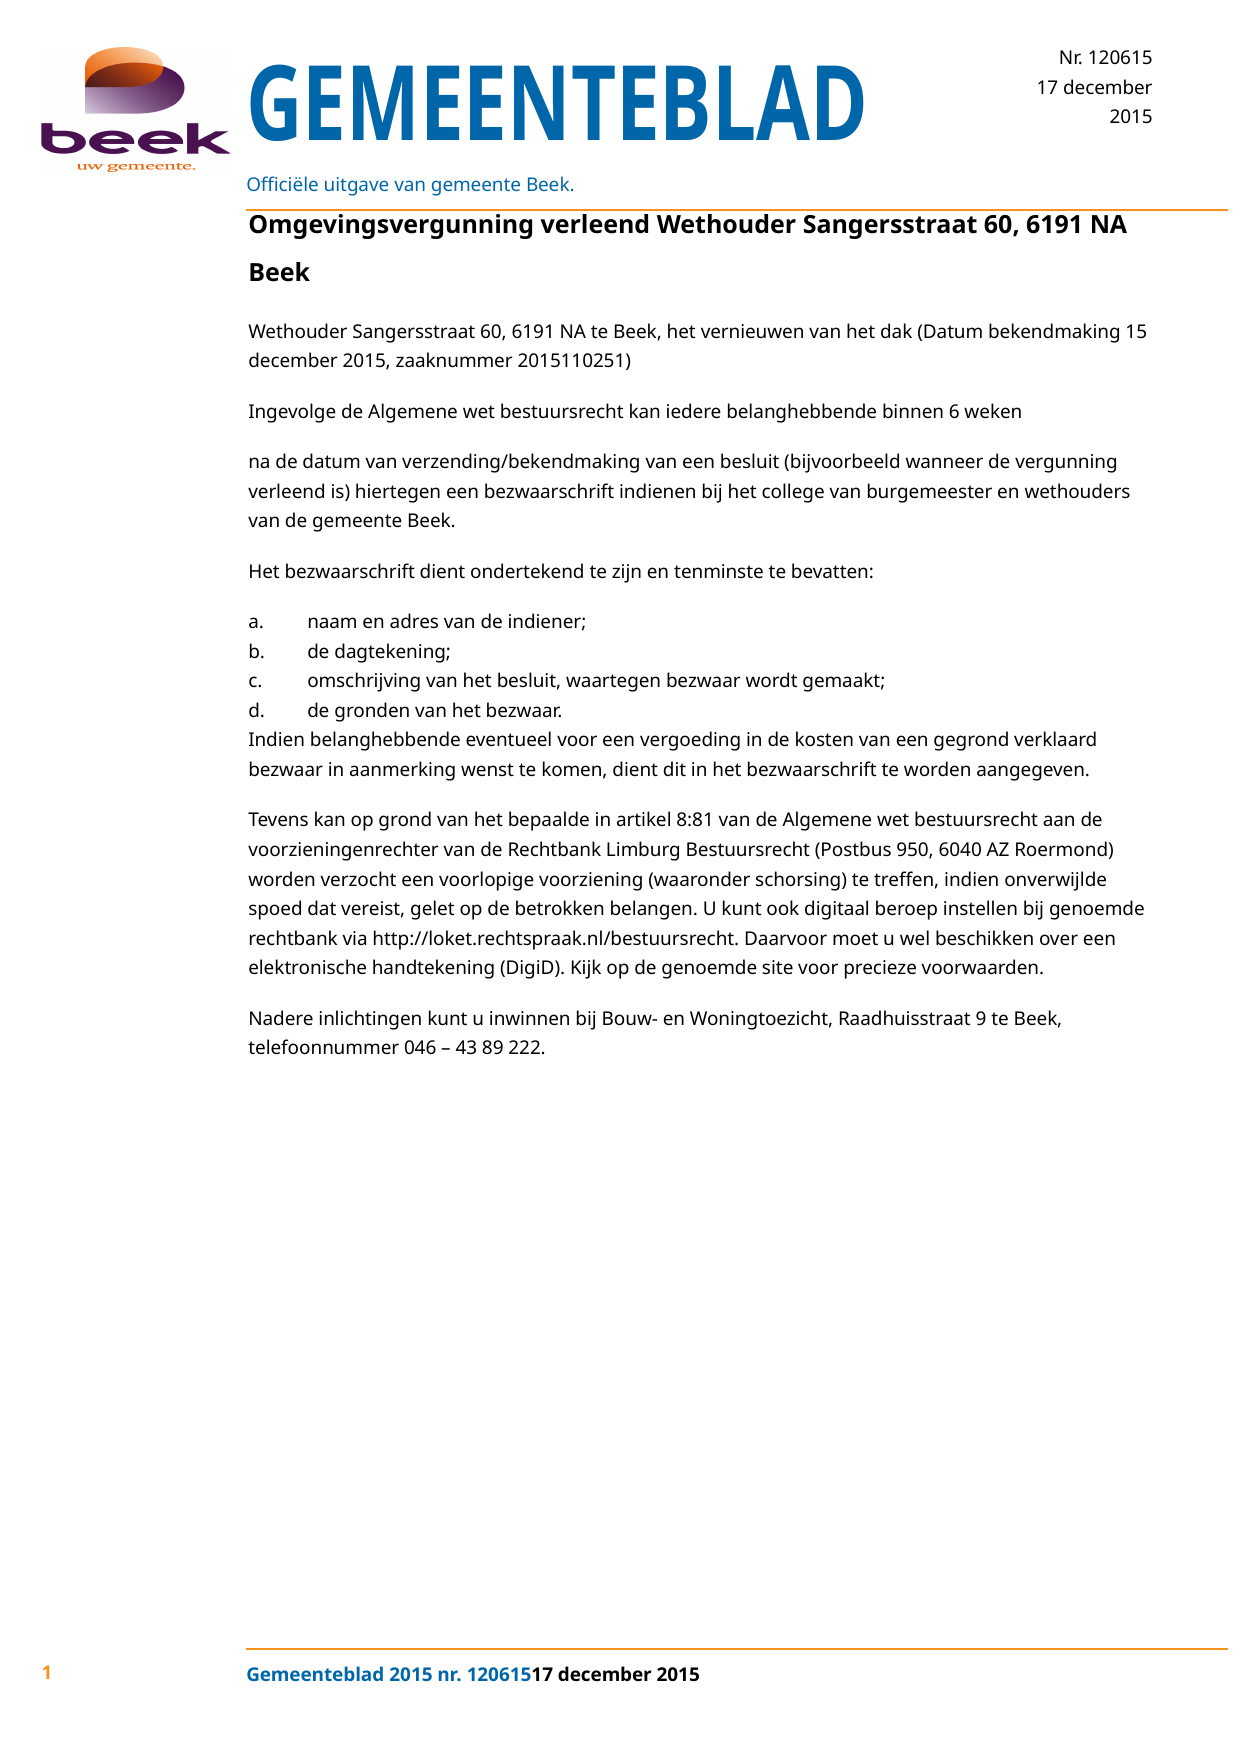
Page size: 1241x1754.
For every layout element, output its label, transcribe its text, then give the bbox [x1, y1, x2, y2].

list de gronden van het bezwaar. [248, 697, 1152, 723]
text Tevens kan op grond van het bepaalde in artikel 8:81 van de Algemene wet bestuursrecht aan de voorzieningenrechter van de Rechtbank Limburg Bestuursrecht (Postbus 950, 6040 AZ Roermond) worden verzocht een voorlopige voorziening (waaronder schorsing) te treffen, indien onverwijlde spoed dat vereist, gelet op de betrokken belangen. U kunt ook digitaal beroep instellen bij genoemde rechtbank via http://loket.rechtspraak.nl/bestuursrecht. Daarvoor moet u wel beschikken over een elektronische handtekening (DigiD). Kijk op de genoemde site voor precieze voorwaarden. [248, 807, 1152, 980]
text Wethouder Sangersstraat 60, 6191 NA te Beek, het vernieuwen van het dak (Datum bekendmaking 15 december 2015, zaaknummer 2015110251) [248, 318, 1152, 373]
list omschrijving van het besluit, waartegen bezwaar wordt gemaakt; [248, 667, 1152, 693]
text Indien belanghebbende eventueel voor een vergoeding in de kosten van een gegrond verklaard bezwaar in aanmerking wenst te komen, dient dit in het bezwaarschrift te worden aangegeven. [248, 727, 1152, 782]
text Nadere inlichtingen kunt u inwinnen bij Bouw- en Woningtoezicht, Raadhuisstraat 9 te Beek, telefoonnummer 046 – 43 89 222. [248, 1005, 1152, 1060]
picture [41, 47, 231, 172]
text Omgevingsvergunning verleend Wethouder Sangersstraat 60, 6191 NA Beek [248, 211, 1152, 288]
text na de datum van verzending/bekendmaking van een besluit (bijvoorbeeld wanneer de vergunning verleend is) hiertegen een bezwaarschrift indienen bij het college van burgemeester en wethouders van de gemeente Beek. [248, 448, 1152, 533]
text Het bezwaarschrift dient ondertekend te zijn en tenminste te bevatten: [248, 558, 1152, 584]
list naam en adres van de indiener; [248, 608, 1152, 634]
text Ingevolge de Algemene wet bestuursrecht kan iedere belanghebbende binnen 6 weken [248, 398, 1152, 424]
list de dagtekening; [248, 638, 1152, 664]
